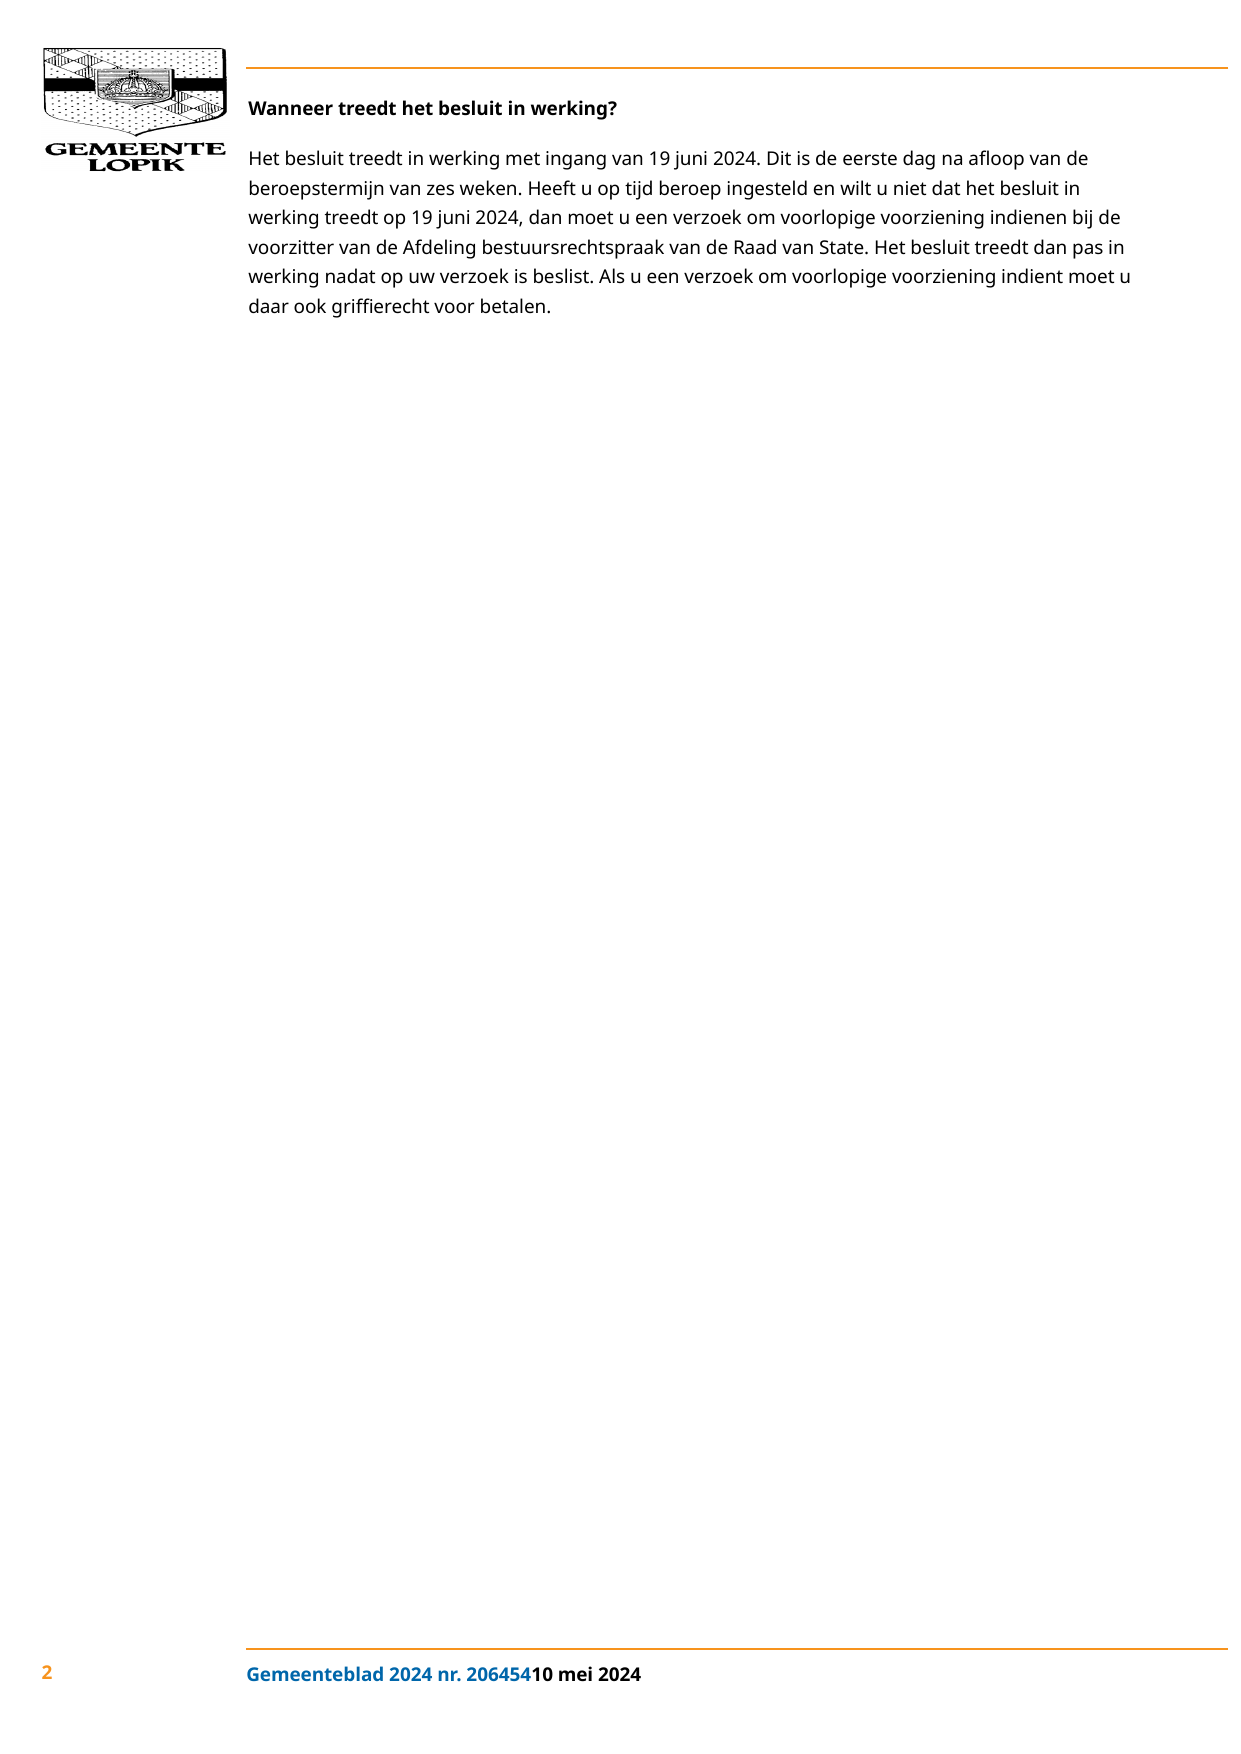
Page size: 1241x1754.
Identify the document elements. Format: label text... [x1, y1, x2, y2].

picture [41, 47, 231, 172]
text Wanneer treedt het besluit in werking? [248, 95, 1152, 121]
text Het besluit treedt in werking met ingang van 19 juni 2024. Dit is de eerste dag na afloop van de beroepstermijn van zes weken. Heeft u op tijd beroep ingesteld en wilt u niet dat het besluit in werking treedt op 19 juni 2024, dan moet u een verzoek om voorlopige voorziening indienen bij de voorzitter van de Afdeling bestuursrechtspraak van de Raad van State. Het besluit treedt dan pas in werking nadat op uw verzoek is beslist. Als u een verzoek om voorlopige voorziening indient moet u daar ook griffierecht voor betalen. [248, 145, 1152, 319]
